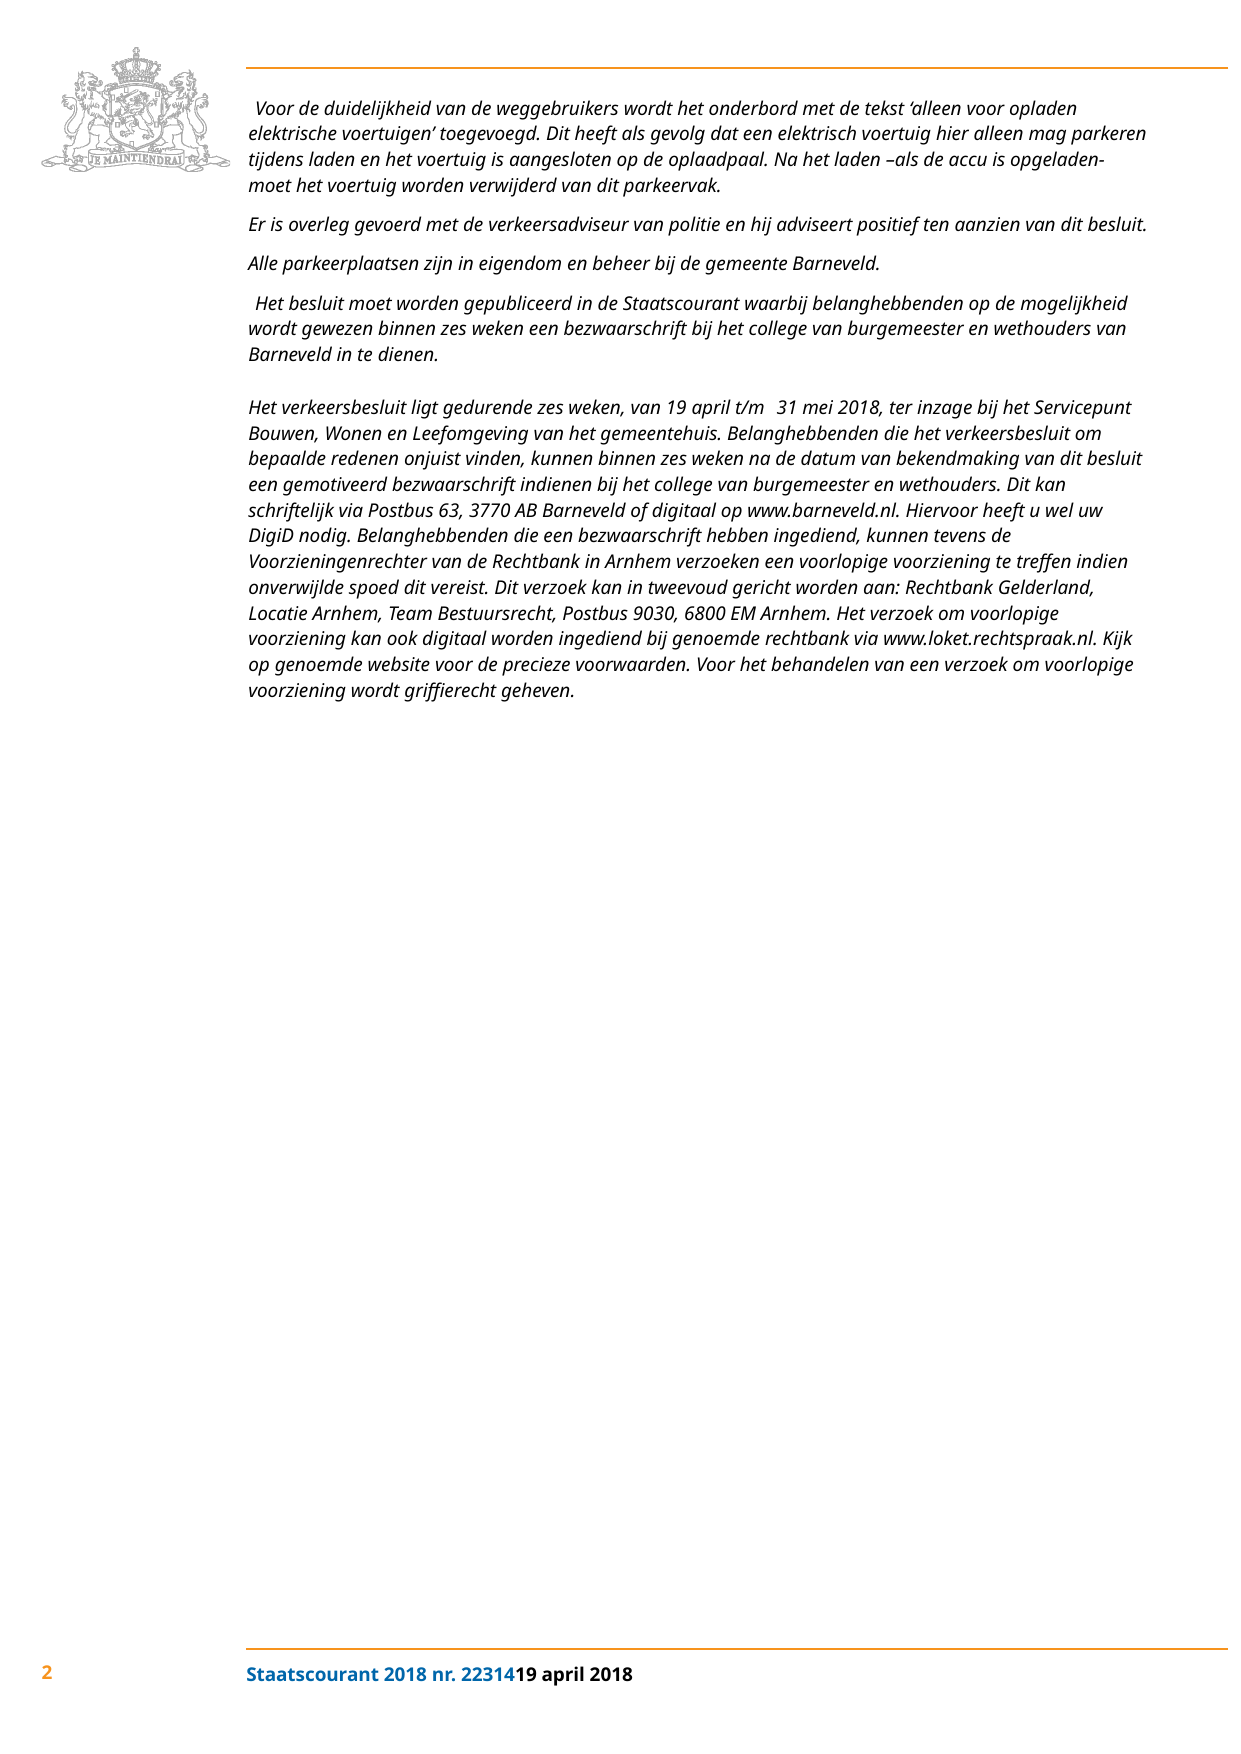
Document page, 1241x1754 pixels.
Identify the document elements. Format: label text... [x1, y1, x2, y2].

text Het verkeersbesluit ligt gedurende zes weken, van 19 april t/m 31 mei 2018, ter inzage bij het Servicepunt Bouwen, Wonen en Leefomgeving van het gemeentehuis. Belanghebbenden die het verkeersbesluit om bepaalde redenen onjuist vinden, kunnen binnen zes weken na de datum van bekendmaking van dit besluit een gemotiveerd bezwaarschrift indienen bij het college van burgemeester en wethouders. Dit kan schriftelijk via Postbus 63, 3770 AB Barneveld of digitaal op www.barneveld.nl. Hiervoor heeft u wel uw DigiD nodig. Belanghebbenden die een bezwaarschrift hebben ingediend, kunnen tevens de Voorzieningenrechter van de Rechtbank in Arnhem verzoeken een voorlopige voorziening te treffen indien onverwijlde spoed dit vereist. Dit verzoek kan in tweevoud gericht worden aan: Rechtbank Gelderland, Locatie Arnhem, Team Bestuursrecht, Postbus 9030, 6800 EM Arnhem. Het verzoek om voorlopige voorziening kan ook digitaal worden ingediend bij genoemde rechtbank via www.loket.rechtspraak.nl. Kijk op genoemde website voor de precieze voorwaarden. Voor het behandelen van een verzoek om voorlopige voorziening wordt griffierecht geheven. [248, 394, 1152, 703]
picture [41, 47, 231, 172]
text Er is overleg gevoerd met de verkeersadviseur van politie en hij adviseert positief ten aanzien van dit besluit. [248, 211, 1152, 237]
text Voor de duidelijkheid van de weggebruikers wordt het onderbord met de tekst ‘alleen voor opladen elektrische voertuigen’ toegevoegd. Dit heeft als gevolg dat een elektrisch voertuig hier alleen mag parkeren tijdens laden en het voertuig is aangesloten op de oplaadpaal. Na het laden –als de accu is opgeladen- moet het voertuig worden verwijderd van dit parkeervak. [248, 95, 1152, 198]
text Alle parkeerplaatsen zijn in eigendom en beheer bij de gemeente Barneveld. [248, 251, 1152, 276]
text Het besluit moet worden gepubliceerd in de Staatscourant waarbij belanghebbenden op de mogelijkheid wordt gewezen binnen zes weken een bezwaarschrift bij het college van burgemeester en wethouders van Barneveld in te dienen. [248, 290, 1152, 367]
